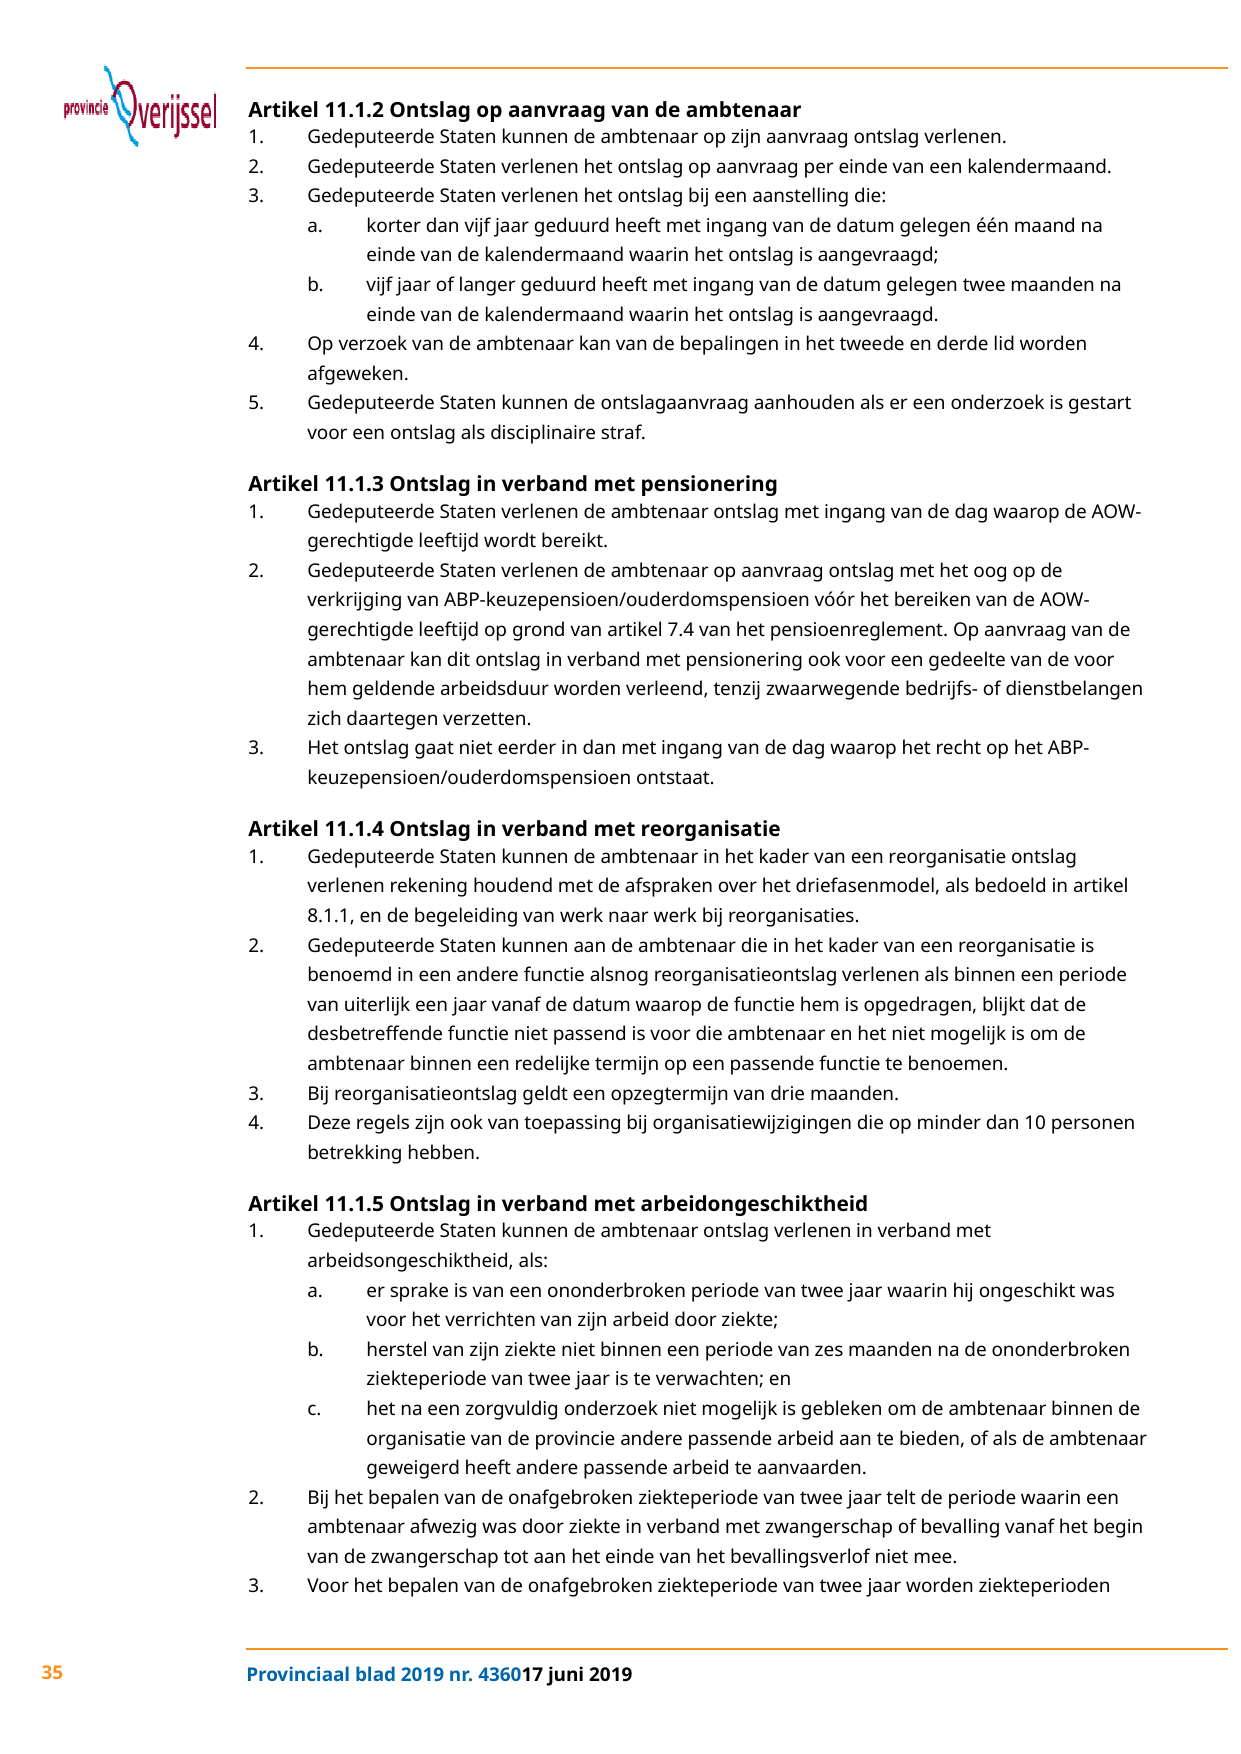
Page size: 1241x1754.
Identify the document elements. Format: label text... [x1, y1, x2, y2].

list herstel van zijn ziekte niet binnen een periode van zes maanden na de ononderbroken ziekteperiode van twee jaar is te verwachten; en [307, 1336, 1152, 1391]
list Bij reorganisatieontslag geldt een opzegtermijn van drie maanden. [248, 1080, 1152, 1105]
list Voor het bepalen van de onafgebroken ziekteperiode van twee jaar worden ziekteperioden [248, 1573, 1152, 1598]
text Artikel 11.1.4 Ontslag in verband met reorganisatie [248, 814, 1152, 843]
list vijf jaar of langer geduurd heeft met ingang van de datum gelegen twee maanden na einde van de kalendermaand waarin het ontslag is aangevraagd. [307, 271, 1152, 326]
list Bij het bepalen van de onafgebroken ziekteperiode van twee jaar telt de periode waarin een ambtenaar afwezig was door ziekte in verband met zwangerschap of bevalling vanaf het begin van de zwangerschap tot aan het einde van het bevallingsverlof niet mee. [248, 1484, 1152, 1569]
list er sprake is van een ononderbroken periode van twee jaar waarin hij ongeschikt was voor het verrichten van zijn arbeid door ziekte; [307, 1277, 1152, 1332]
picture [41, 47, 231, 172]
text Artikel 11.1.5 Ontslag in verband met arbeidongeschiktheid [248, 1189, 1152, 1218]
list Gedeputeerde Staten kunnen de ambtenaar op zijn aanvraag ontslag verlenen. [248, 123, 1152, 149]
list Het ontslag gaat niet eerder in dan met ingang van de dag waarop het recht op het ABP-keuzepensioen/ouderdomspensioen ontstaat. [248, 734, 1152, 790]
text Artikel 11.1.3 Ontslag in verband met pensionering [248, 469, 1152, 498]
list Gedeputeerde Staten kunnen de ambtenaar in het kader van een reorganisatie ontslag verlenen rekening houdend met de afspraken over het driefasenmodel, als bedoeld in artikel 8.1.1, en de begeleiding van werk naar werk bij reorganisaties. [248, 843, 1152, 928]
list korter dan vijf jaar geduurd heeft met ingang van de datum gelegen één maand na einde van de kalendermaand waarin het ontslag is aangevraagd; [307, 212, 1152, 267]
list Gedeputeerde Staten verlenen het ontslag op aanvraag per einde van een kalendermaand. [248, 153, 1152, 178]
list Gedeputeerde Staten verlenen de ambtenaar op aanvraag ontslag met het oog op de verkrijging van ABP-keuzepensioen/ouderdomspensioen vóór het bereiken van de AOW-gerechtigde leeftijd op grond van artikel 7.4 van het pensioenreglement. Op aanvraag van de ambtenaar kan dit ontslag in verband met pensionering ook voor een gedeelte van de voor hem geldende arbeidsduur worden verleend, tenzij zwaarwegende bedrijfs- of dienstbelangen zich daartegen verzetten. [248, 557, 1152, 731]
list Deze regels zijn ook van toepassing bij organisatiewijzigingen die op minder dan 10 personen betrekking hebben. [248, 1109, 1152, 1164]
list Gedeputeerde Staten verlenen de ambtenaar ontslag met ingang van de dag waarop de AOW-gerechtigde leeftijd wordt bereikt. [248, 498, 1152, 553]
list Gedeputeerde Staten verlenen het ontslag bij een aanstelling die: [248, 182, 1152, 208]
list Gedeputeerde Staten kunnen de ambtenaar ontslag verlenen in verband met arbeidsongeschiktheid, als: [248, 1218, 1152, 1273]
list Gedeputeerde Staten kunnen de ontslagaanvraag aanhouden als er een onderzoek is gestart voor een ontslag als disciplinaire straf. [248, 389, 1152, 445]
list Op verzoek van de ambtenaar kan van de bepalingen in het tweede en derde lid worden afgeweken. [248, 330, 1152, 386]
list Gedeputeerde Staten kunnen aan de ambtenaar die in het kader van een reorganisatie is benoemd in een andere functie alsnog reorganisatieontslag verlenen als binnen een periode van uiterlijk een jaar vanaf de datum waarop de functie hem is opgedragen, blijkt dat de desbetreffende functie niet passend is voor die ambtenaar en het niet mogelijk is om de ambtenaar binnen een redelijke termijn op een passende functie te benoemen. [248, 932, 1152, 1076]
text Artikel 11.1.2 Ontslag op aanvraag van de ambtenaar [248, 95, 1152, 123]
list het na een zorgvuldig onderzoek niet mogelijk is gebleken om de ambtenaar binnen de organisatie van de provincie andere passende arbeid aan te bieden, of als de ambtenaar geweigerd heeft andere passende arbeid te aanvaarden. [307, 1395, 1152, 1480]
